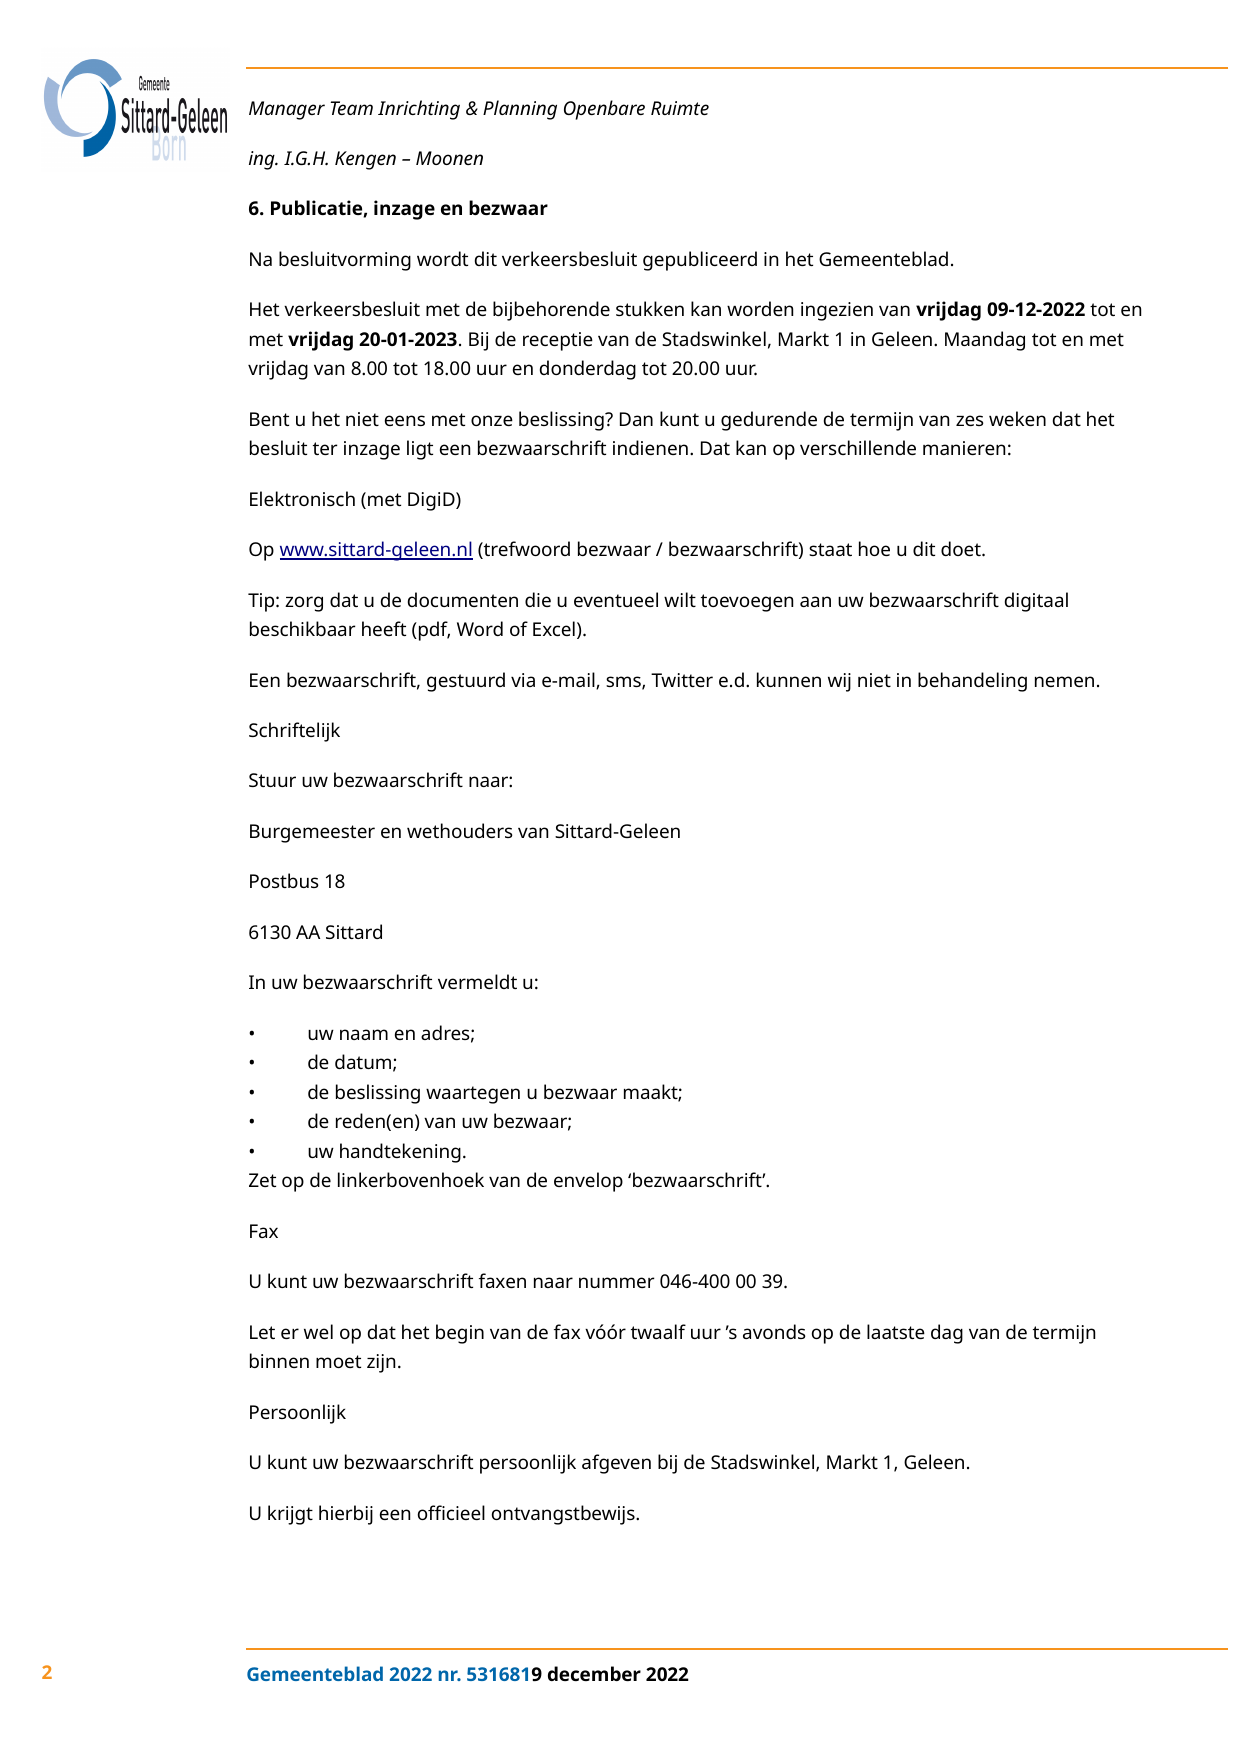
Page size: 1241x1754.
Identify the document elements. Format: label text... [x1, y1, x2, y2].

list uw handtekening. [248, 1138, 1152, 1164]
text Op www.sittard-geleen.nl (trefwoord bezwaar / bezwaarschrift) staat hoe u dit doet. [248, 536, 1152, 562]
text 6. Publicatie, inzage en bezwaar [248, 196, 1152, 221]
text Fax [248, 1218, 1152, 1244]
text Een bezwaarschrift, gestuurd via e-mail, sms, Twitter e.d. kunnen wij niet in behandeling nemen. [248, 667, 1152, 693]
text Burgemeester en wethouders van Sittard-Geleen [248, 818, 1152, 844]
list de datum; [248, 1049, 1152, 1075]
text Manager Team Inrichting & Planning Openbare Ruimte [248, 95, 1152, 121]
text Het verkeersbesluit met de bijbehorende stukken kan worden ingezien van vrijdag 09-12-2022 tot en met vrijdag 20-01-2023. Bij de receptie van de Stadswinkel, Markt 1 in Geleen. Maandag tot en met vrijdag van 8.00 tot 18.00 uur en donderdag tot 20.00 uur. [248, 296, 1152, 381]
text U kunt uw bezwaarschrift faxen naar nummer 046-400 00 39. [248, 1268, 1152, 1294]
list de reden(en) van uw bezwaar; [248, 1108, 1152, 1134]
text Postbus 18 [248, 868, 1152, 894]
text Stuur uw bezwaarschrift naar: [248, 768, 1152, 793]
picture [41, 47, 231, 172]
text Tip: zorg dat u de documenten die u eventueel wilt toevoegen aan uw bezwaarschrift digitaal beschikbaar heeft (pdf, Word of Excel). [248, 587, 1152, 642]
text In uw bezwaarschrift vermeldt u: [248, 969, 1152, 995]
list de beslissing waartegen u bezwaar maakt; [248, 1079, 1152, 1105]
text U kunt uw bezwaarschrift persoonlijk afgeven bij de Stadswinkel, Markt 1, Geleen. [248, 1449, 1152, 1475]
text Elektronisch (met DigiD) [248, 486, 1152, 512]
text ing. I.G.H. Kengen – Moonen [248, 145, 1152, 171]
text U krijgt hierbij een officieel ontvangstbewijs. [248, 1500, 1152, 1526]
text Na besluitvorming wordt dit verkeersbesluit gepubliceerd in het Gemeenteblad. [248, 246, 1152, 272]
text Let er wel op dat het begin van de fax vóór twaalf uur ’s avonds op de laatste dag van de termijn binnen moet zijn. [248, 1319, 1152, 1374]
text Zet op de linkerbovenhoek van de envelop ‘bezwaarschrift’. [248, 1168, 1152, 1193]
text 6130 AA Sittard [248, 919, 1152, 945]
text Schriftelijk [248, 717, 1152, 743]
text Persoonlijk [248, 1399, 1152, 1425]
text Bent u het niet eens met onze beslissing? Dan kunt u gedurende de termijn van zes weken dat het besluit ter inzage ligt een bezwaarschrift indienen. Dat kan op verschillende manieren: [248, 406, 1152, 461]
list uw naam en adres; [248, 1020, 1152, 1046]
